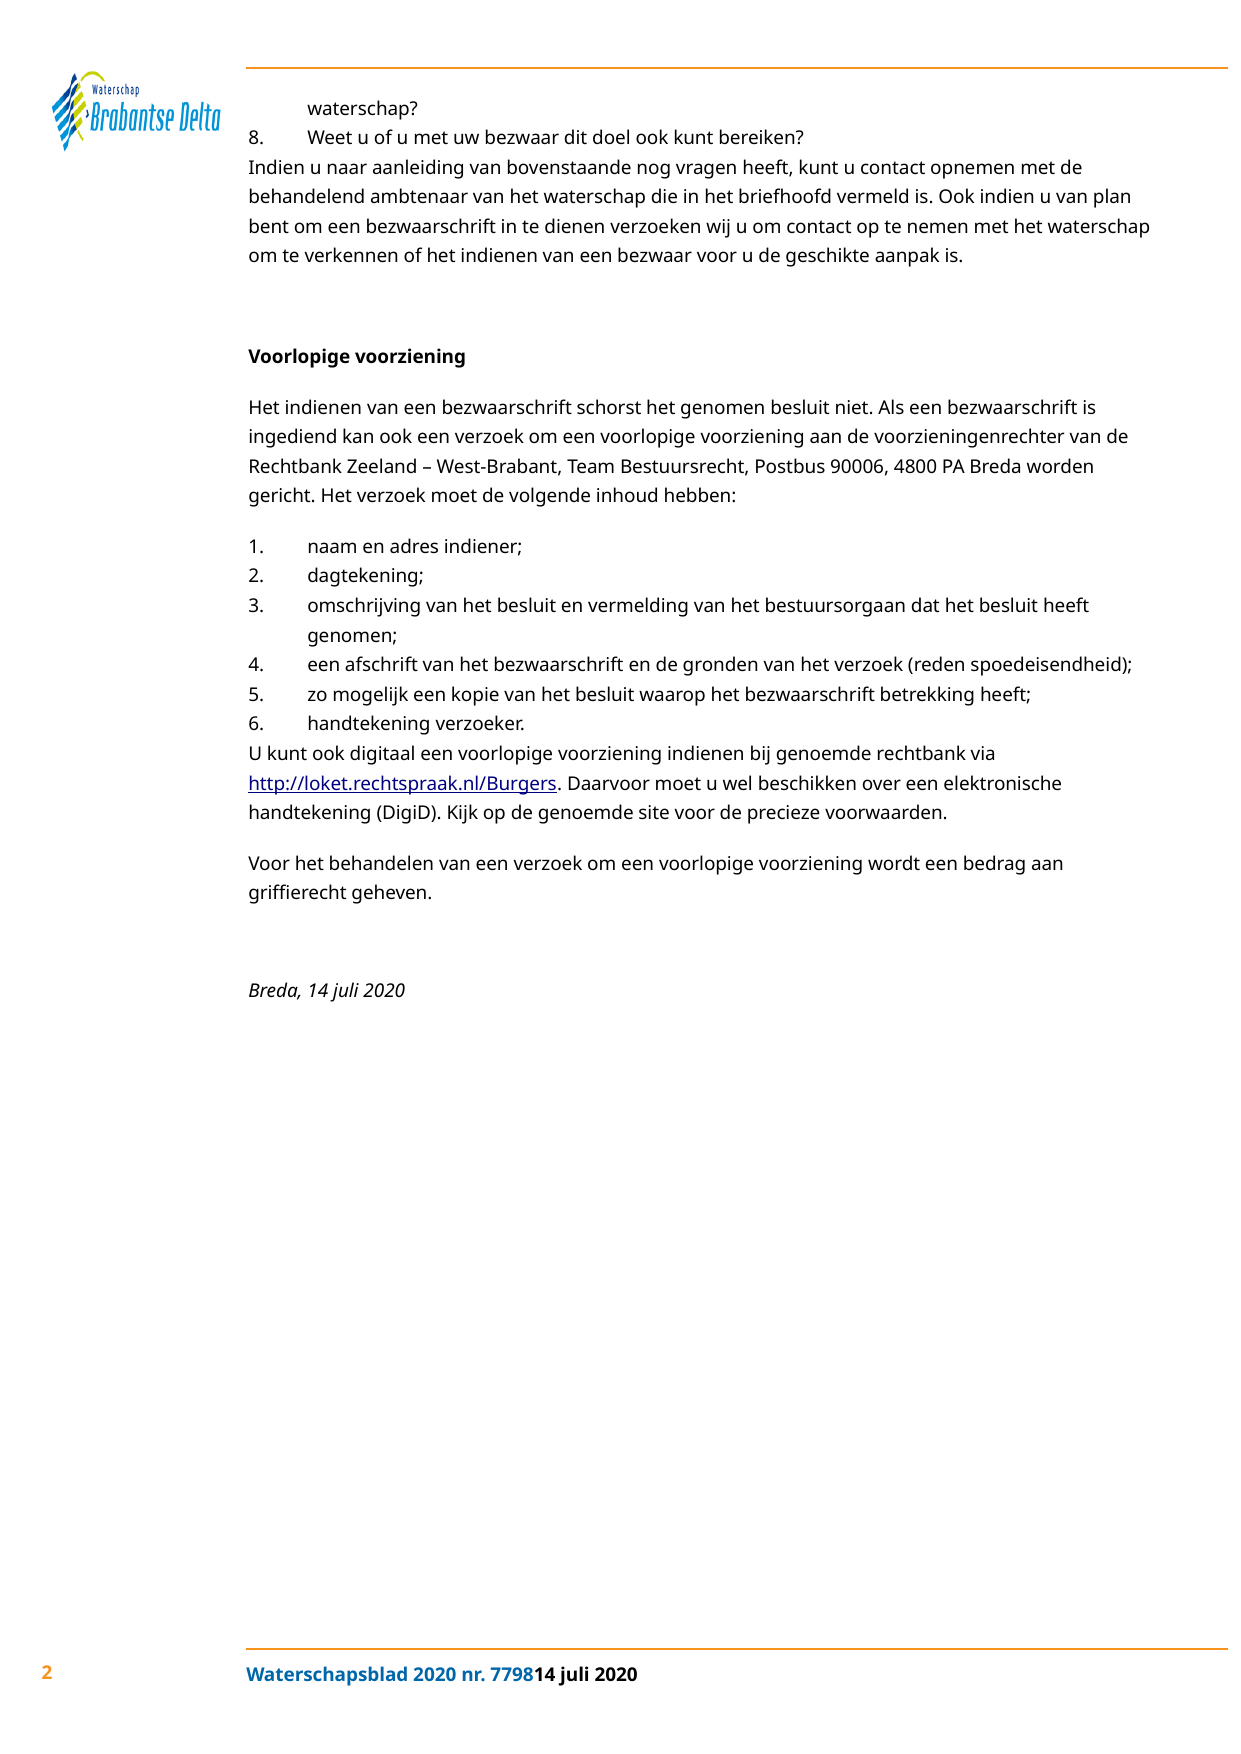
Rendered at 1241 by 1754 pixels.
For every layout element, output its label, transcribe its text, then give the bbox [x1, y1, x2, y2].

list waterschap? [248, 95, 1152, 121]
list een afschrift van het bezwaarschrift en de gronden van het verzoek (reden spoedeisendheid); [248, 651, 1152, 677]
list dagtekening; [248, 563, 1152, 588]
list naam en adres indiener; [248, 533, 1152, 559]
list omschrijving van het besluit en vermelding van het bestuursorgaan dat het besluit heeft genomen; [248, 592, 1152, 648]
list handtekening verzoeker. [248, 711, 1152, 736]
picture [41, 47, 231, 172]
text U kunt ook digitaal een voorlopige voorziening indienen bij genoemde rechtbank via http://loket.rechtspraak.nl/Burgers. Daarvoor moet u wel beschikken over een elektronische handtekening (DigiD). Kijk op de genoemde site voor de precieze voorwaarden. [248, 740, 1152, 825]
text Het indienen van een bezwaarschrift schorst het genomen besluit niet. Als een bezwaarschrift is ingediend kan ook een verzoek om een voorlopige voorziening aan de voorzieningenrechter van de Rechtbank Zeeland – West-Brabant, Team Bestuursrecht, Postbus 90006, 4800 PA Breda worden gericht. Het verzoek moet de volgende inhoud hebben: [248, 394, 1152, 508]
text Breda, 14 juli 2020 [248, 978, 1152, 1003]
list Weet u of u met uw bezwaar dit doel ook kunt bereiken? [248, 124, 1152, 150]
text Voorlopige voorziening [248, 343, 1152, 369]
text Voor het behandelen van een verzoek om een voorlopige voorziening wordt een bedrag aan griffierecht geheven. [248, 850, 1152, 905]
list zo mogelijk een kopie van het besluit waarop het bezwaarschrift betrekking heeft; [248, 681, 1152, 707]
text Indien u naar aanleiding van bovenstaande nog vragen heeft, kunt u contact opnemen met de behandelend ambtenaar van het waterschap die in het briefhoofd vermeld is. Ook indien u van plan bent om een bezwaarschrift in te dienen verzoeken wij u om contact op te nemen met het waterschap om te verkennen of het indienen van een bezwaar voor u de geschikte aanpak is. [248, 154, 1152, 268]
